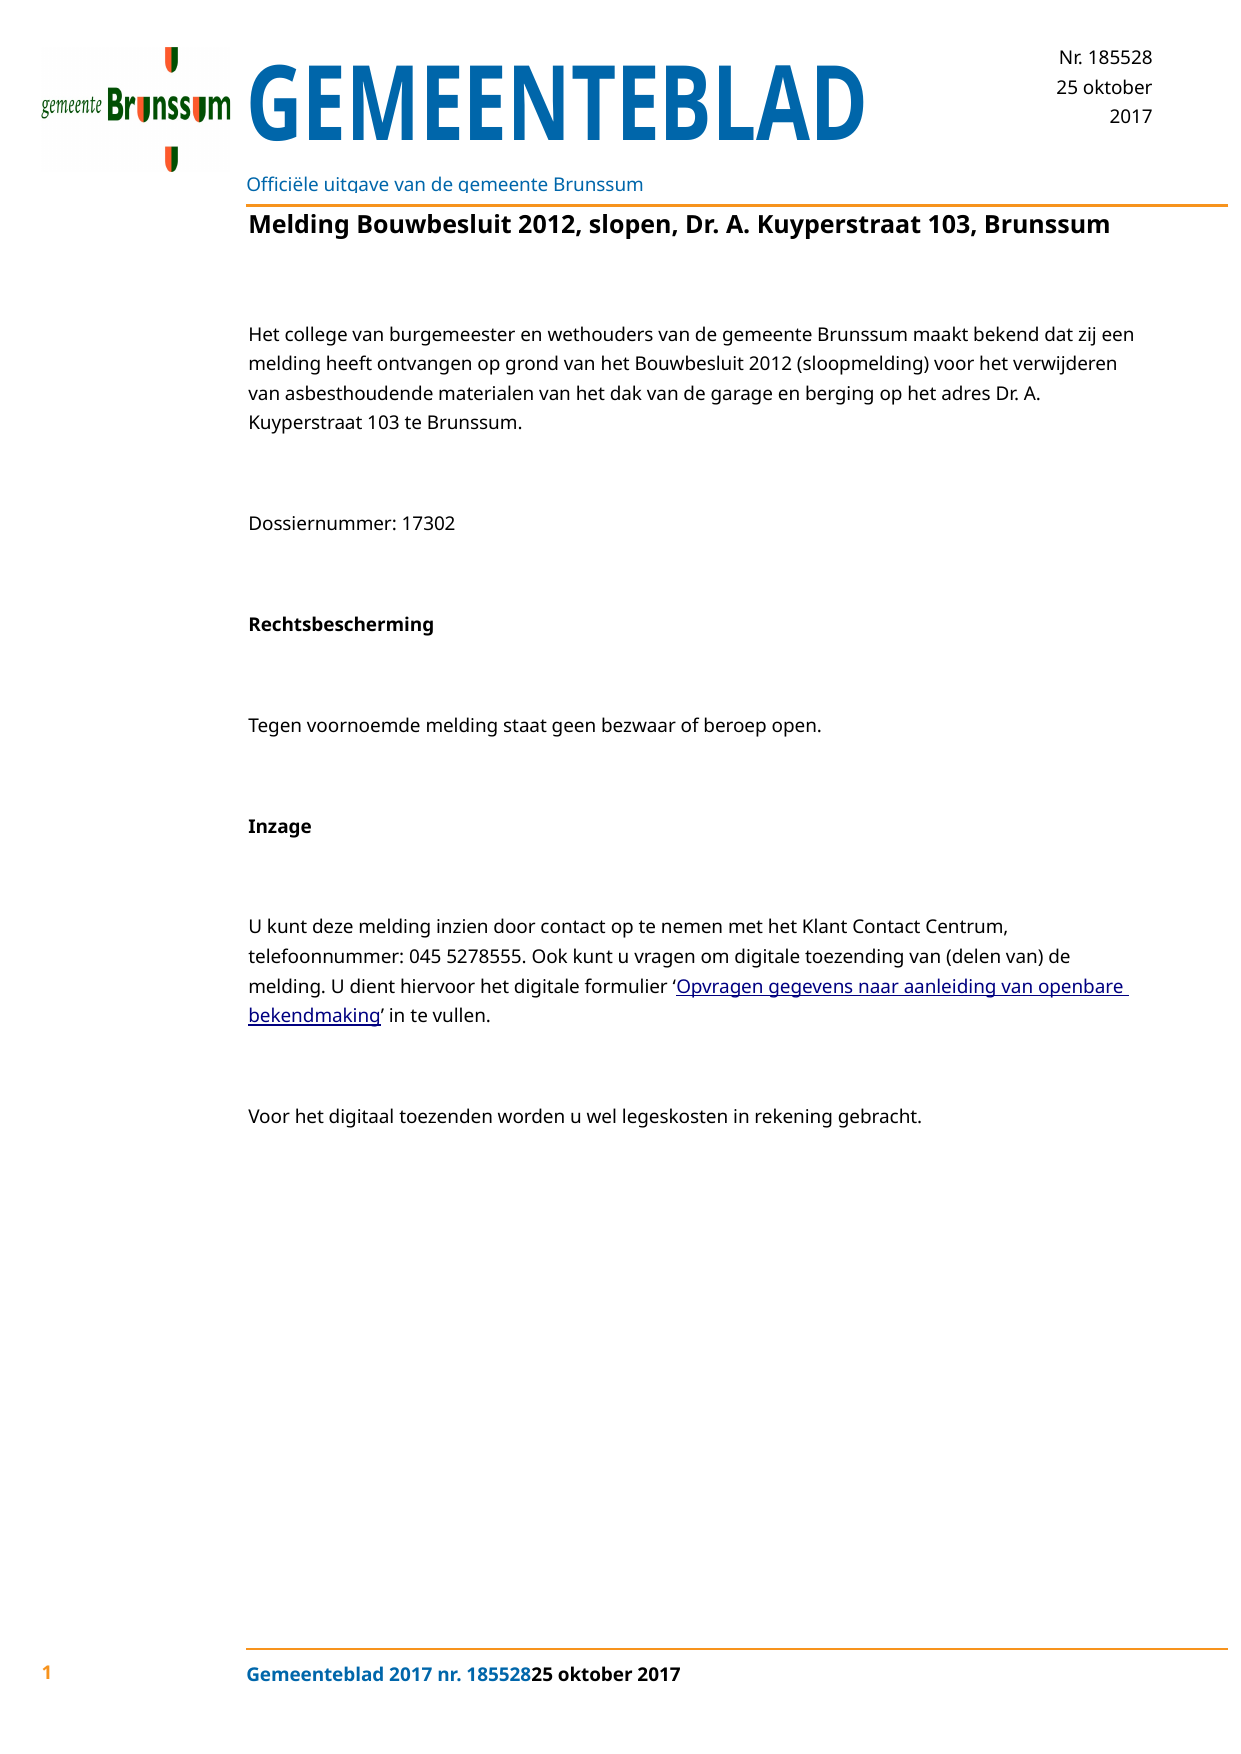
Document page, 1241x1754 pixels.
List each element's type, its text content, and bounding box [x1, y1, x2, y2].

text Rechtsbescherming [248, 611, 1152, 637]
text Het college van burgemeester en wethouders van de gemeente Brunssum maakt bekend dat zij een melding heeft ontvangen op grond van het Bouwbesluit 2012 (sloopmelding) voor het verwijderen van asbesthoudende materialen van het dak van de garage en berging op het adres Dr. A. Kuyperstraat 103 te Brunssum. [248, 321, 1152, 435]
text U kunt deze melding inzien door contact op te nemen met het Klant Contact Centrum, telefoonnummer: 045 5278555. Ook kunt u vragen om digitale toezending van (delen van) de melding. U dient hiervoor het digitale formulier ‘Opvragen gegevens naar aanleiding van openbare bekendmaking’ in te vullen. [248, 914, 1152, 1028]
text Dossiernummer: 17302 [248, 510, 1152, 536]
text Melding Bouwbesluit 2012, slopen, Dr. A. Kuyperstraat 103, Brunssum [248, 207, 1152, 241]
text Tegen voornoemde melding staat geen bezwaar of beroep open. [248, 712, 1152, 738]
picture [41, 47, 231, 172]
text Voor het digitaal toezenden worden u wel legeskosten in rekening gebracht. [248, 1103, 1152, 1129]
text Inzage [248, 813, 1152, 838]
